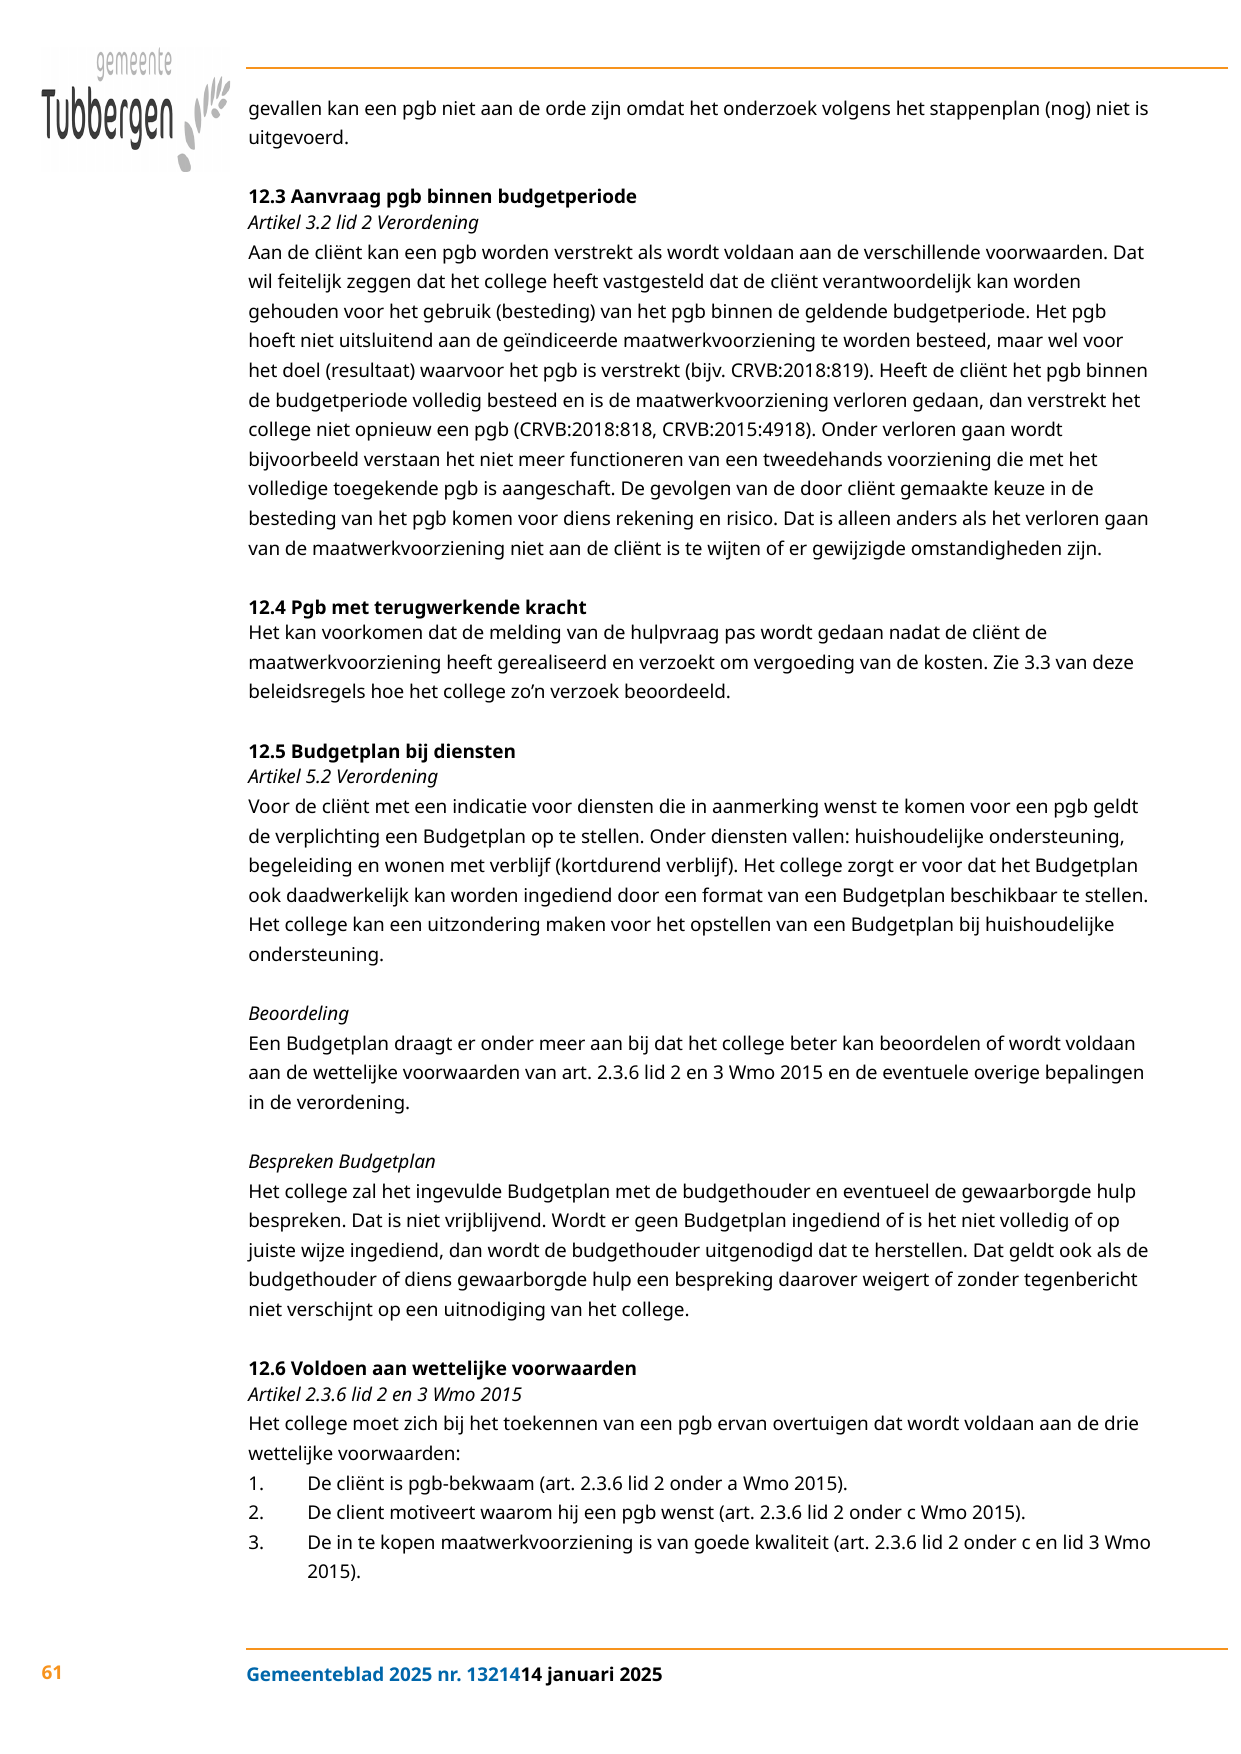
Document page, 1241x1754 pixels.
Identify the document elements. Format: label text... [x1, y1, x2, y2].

text Aan de cliënt kan een pgb worden verstrekt als wordt voldaan aan de verschillende voorwaarden. Dat wil feitelijk zeggen dat het college heeft vastgesteld dat de cliënt verantwoordelijk kan worden gehouden voor het gebruik (besteding) van het pgb binnen de geldende budgetperiode. Het pgb hoeft niet uitsluitend aan de geïndiceerde maatwerkvoorziening te worden besteed, maar wel voor het doel (resultaat) waarvoor het pgb is verstrekt (bijv. CRVB:2018:819). Heeft de cliënt het pgb binnen de budgetperiode volledig besteed en is de maatwerkvoorziening verloren gedaan, dan verstrekt het college niet opnieuw een pgb (CRVB:2018:818, CRVB:2015:4918). Onder verloren gaan wordt bijvoorbeeld verstaan het niet meer functioneren van een tweedehands voorziening die met het volledige toegekende pgb is aangeschaft. De gevolgen van de door cliënt gemaakte keuze in de besteding van het pgb komen voor diens rekening en risico. Dat is alleen anders als het verloren gaan van de maatwerkvoorziening niet aan de cliënt is te wijten of er gewijzigde omstandigheden zijn. [248, 239, 1152, 560]
list De in te kopen maatwerkvoorziening is van goede kwaliteit (art. 2.3.6 lid 2 onder c en lid 3 Wmo 2015). [248, 1529, 1152, 1584]
list De client motiveert waarom hij een pgb wenst (art. 2.3.6 lid 2 onder c Wmo 2015). [248, 1499, 1152, 1525]
text Artikel 5.2 Verordening [248, 764, 1152, 789]
text Voor de cliënt met een indicatie voor diensten die in aanmerking wenst te komen voor een pgb geldt de verplichting een Budgetplan op te stellen. Onder diensten vallen: huishoudelijke ondersteuning, begeleiding en wonen met verblijf (kortdurend verblijf). Het college zorgt er voor dat het Budgetplan ook daadwerkelijk kan worden ingediend door een format van een Budgetplan beschikbaar te stellen. Het college kan een uitzondering maken voor het opstellen van een Budgetplan bij huishoudelijke ondersteuning. [248, 793, 1152, 967]
text gevallen kan een pgb niet aan de orde zijn omdat het onderzoek volgens het stappenplan (nog) niet is uitgevoerd. [248, 95, 1152, 150]
text 12.5 Budgetplan bij diensten [248, 738, 1152, 764]
text 12.4 Pgb met terugwerkende kracht [248, 594, 1152, 619]
text Beoordeling [248, 1000, 1152, 1026]
text Het college moet zich bij het toekennen van een pgb ervan overtuigen dat wordt voldaan aan de drie wettelijke voorwaarden: [248, 1411, 1152, 1466]
text Bespreken Budgetplan [248, 1148, 1152, 1174]
text Een Budgetplan draagt er onder meer aan bij dat het college beter kan beoordelen of wordt voldaan aan de wettelijke voorwaarden van art. 2.3.6 lid 2 en 3 Wmo 2015 en de eventuele overige bepalingen in de verordening. [248, 1030, 1152, 1115]
text Artikel 2.3.6 lid 2 en 3 Wmo 2015 [248, 1381, 1152, 1407]
picture [41, 47, 231, 172]
text Artikel 3.2 lid 2 Verordening [248, 209, 1152, 235]
text Het college zal het ingevulde Budgetplan met de budgethouder en eventueel de gewaarborgde hulp bespreken. Dat is niet vrijblijvend. Wordt er geen Budgetplan ingediend of is het niet volledig of op juiste wijze ingediend, dan wordt de budgethouder uitgenodigd dat te herstellen. Dat geldt ook als de budgethouder of diens gewaarborgde hulp een bespreking daarover weigert of zonder tegenbericht niet verschijnt op een uitnodiging van het college. [248, 1178, 1152, 1322]
text Het kan voorkomen dat de melding van de hulpvraag pas wordt gedaan nadat de cliënt de maatwerkvoorziening heeft gerealiseerd en verzoekt om vergoeding van de kosten. Zie 3.3 van deze beleidsregels hoe het college zo’n verzoek beoordeeld. [248, 619, 1152, 704]
text 12.3 Aanvraag pgb binnen budgetperiode [248, 183, 1152, 209]
text 12.6 Voldoen aan wettelijke voorwaarden [248, 1355, 1152, 1381]
list De cliënt is pgb-bekwaam (art. 2.3.6 lid 2 onder a Wmo 2015). [248, 1470, 1152, 1496]
